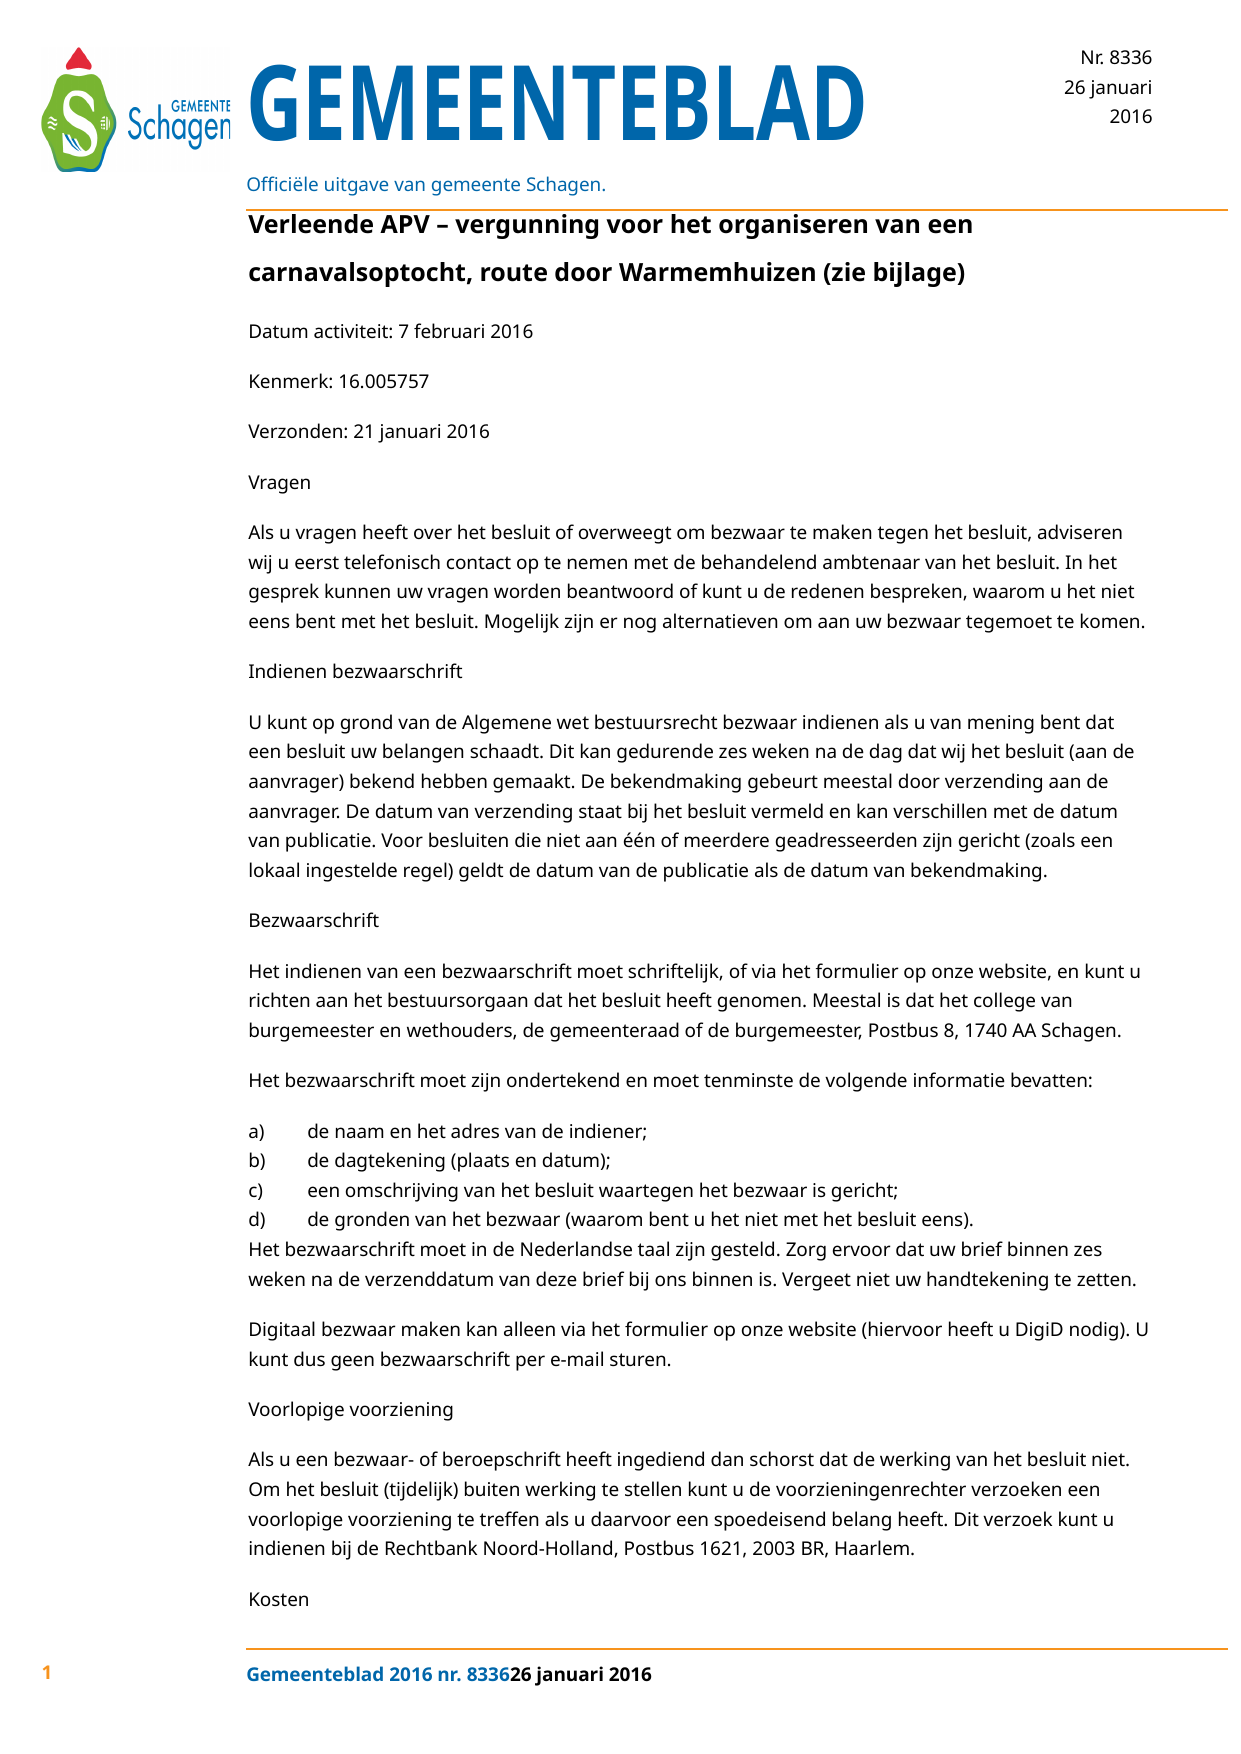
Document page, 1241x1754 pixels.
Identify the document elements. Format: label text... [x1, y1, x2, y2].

text Digitaal bezwaar maken kan alleen via het formulier op onze website (hiervoor heeft u DigiD nodig). U kunt dus geen bezwaarschrift per e-mail sturen. [248, 1316, 1152, 1372]
list de naam en het adres van de indiener; [248, 1118, 1152, 1144]
text Bezwaarschrift [248, 907, 1152, 933]
list de dagtekening (plaats en datum); [248, 1147, 1152, 1173]
text Verzonden: 21 januari 2016 [248, 419, 1152, 444]
list een omschrijving van het besluit waartegen het bezwaar is gericht; [248, 1177, 1152, 1203]
text Voorlopige voorziening [248, 1396, 1152, 1422]
text Vragen [248, 469, 1152, 495]
text Als u een bezwaar- of beroepschrift heeft ingediend dan schorst dat de werking van het besluit niet. Om het besluit (tijdelijk) buiten werking te stellen kunt u de voorzieningenrechter verzoeken een voorlopige voorziening te treffen als u daarvoor een spoedeisend belang heeft. Dit verzoek kunt u indienen bij de Rechtbank Noord-Holland, Postbus 1621, 2003 BR, Haarlem. [248, 1447, 1152, 1561]
list de gronden van het bezwaar (waarom bent u het niet met het besluit eens). [248, 1207, 1152, 1232]
text Indienen bezwaarschrift [248, 659, 1152, 684]
picture [41, 47, 231, 172]
text U kunt op grond van de Algemene wet bestuursrecht bezwaar indienen als u van mening bent dat een besluit uw belangen schaadt. Dit kan gedurende zes weken na de dag dat wij het besluit (aan de aanvrager) bekend hebben gemaakt. De bekendmaking gebeurt meestal door verzending aan de aanvrager. De datum van verzending staat bij het besluit vermeld en kan verschillen met de datum van publicatie. Voor besluiten die niet aan één of meerdere geadresseerden zijn gericht (zoals een lokaal ingestelde regel) geldt de datum van de publicatie als de datum van bekendmaking. [248, 709, 1152, 883]
text Kosten [248, 1586, 1152, 1612]
text Als u vragen heeft over het besluit of overweegt om bezwaar te maken tegen het besluit, adviseren wij u eerst telefonisch contact op te nemen met de behandelend ambtenaar van het besluit. In het gesprek kunnen uw vragen worden beantwoord of kunt u de redenen bespreken, waarom u het niet eens bent met het besluit. Mogelijk zijn er nog alternatieven om aan uw bezwaar tegemoet te komen. [248, 519, 1152, 634]
text Het bezwaarschrift moet zijn ondertekend en moet tenminste de volgende informatie bevatten: [248, 1067, 1152, 1093]
text Verleende APV – vergunning voor het organiseren van een carnavalsoptocht, route door Warmemhuizen (zie bijlage) [248, 211, 1152, 288]
text Het indienen van een bezwaarschrift moet schriftelijk, of via het formulier op onze website, en kunt u richten aan het bestuursorgaan dat het besluit heeft genomen. Meestal is dat het college van burgemeester en wethouders, de gemeenteraad of de burgemeester, Postbus 8, 1740 AA Schagen. [248, 958, 1152, 1043]
text Datum activiteit: 7 februari 2016 [248, 318, 1152, 344]
text Kenmerk: 16.005757 [248, 368, 1152, 394]
text Het bezwaarschrift moet in de Nederlandse taal zijn gesteld. Zorg ervoor dat uw brief binnen zes weken na de verzenddatum van deze brief bij ons binnen is. Vergeet niet uw handtekening te zetten. [248, 1236, 1152, 1292]
